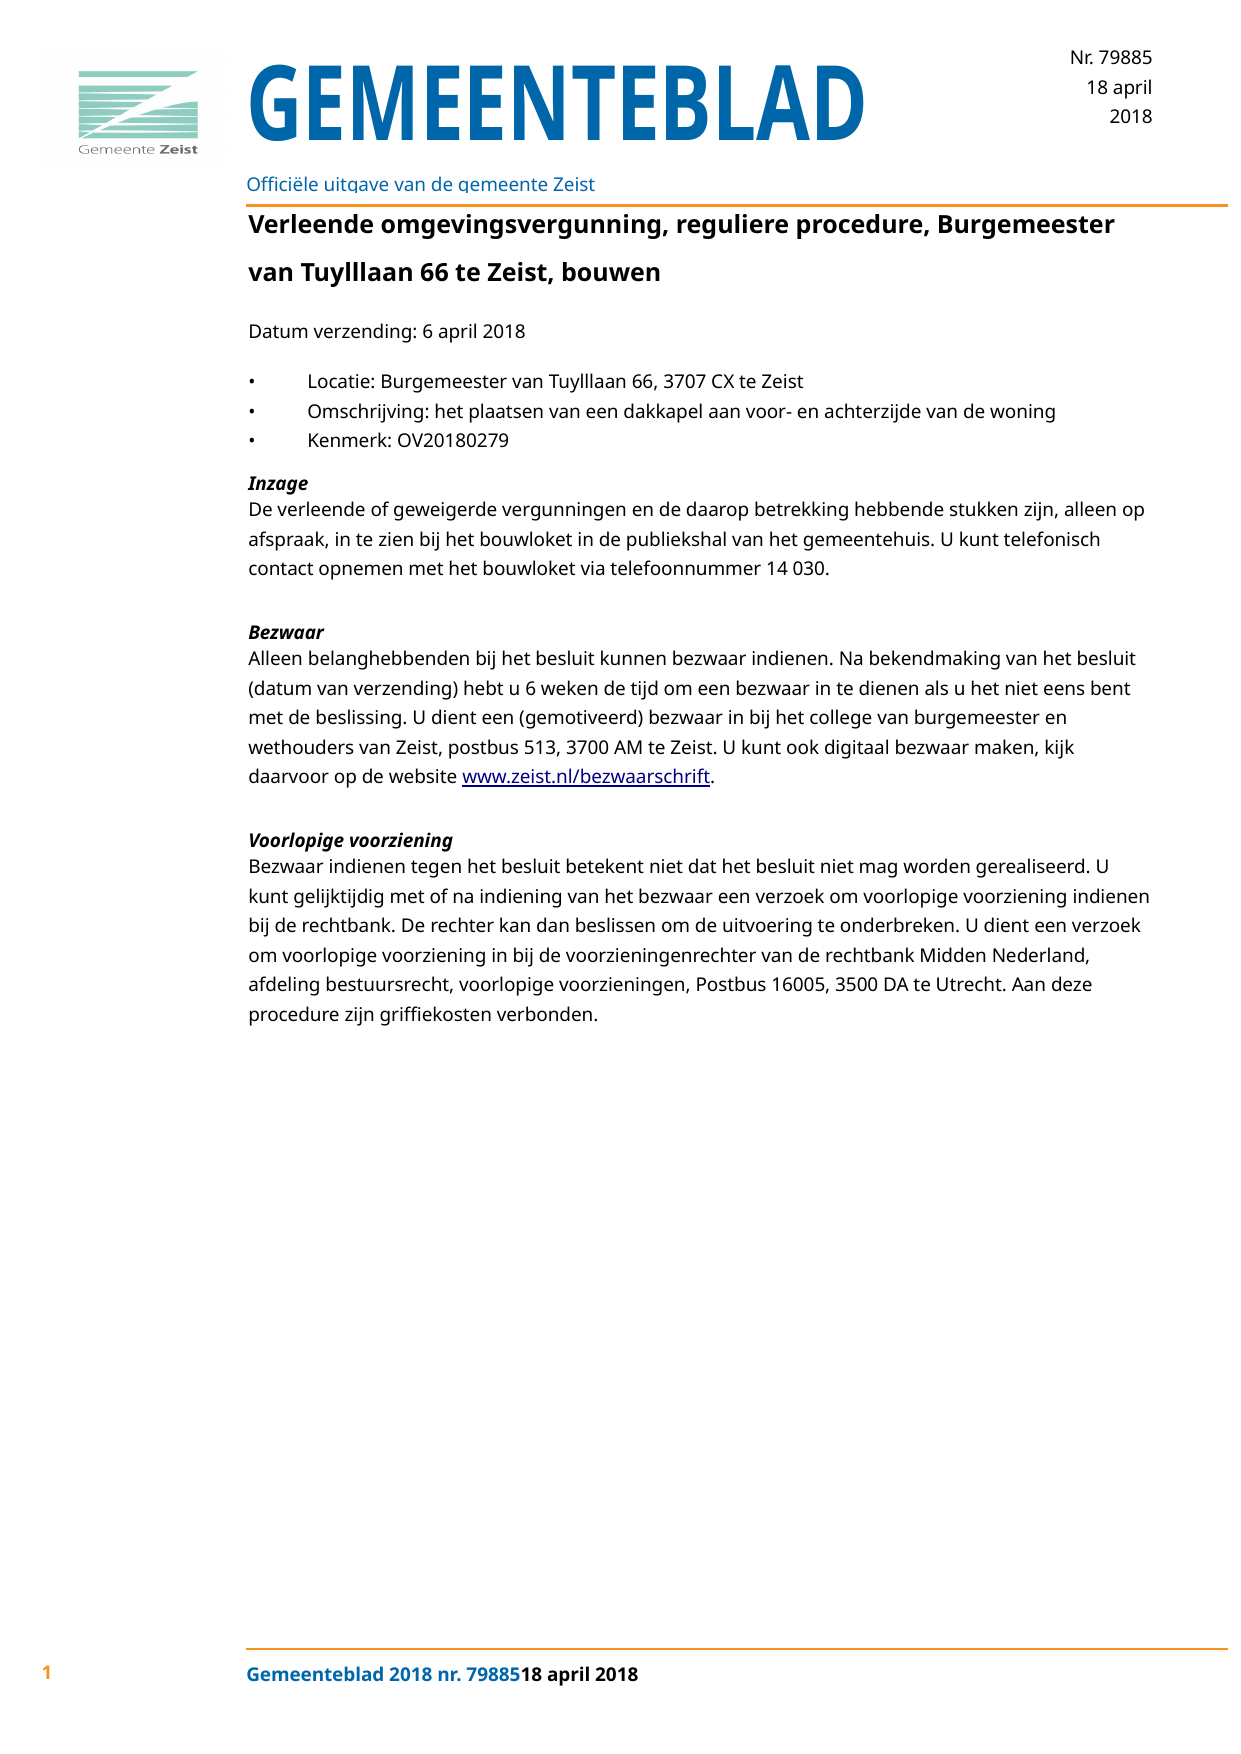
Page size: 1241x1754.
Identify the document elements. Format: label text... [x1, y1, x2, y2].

text Verleende omgevingsvergunning, reguliere procedure, Burgemeester van Tuylllaan 66 te Zeist, bouwen [248, 207, 1152, 288]
text Voorlopige voorziening [248, 827, 1152, 853]
text Alleen belanghebbenden bij het besluit kunnen bezwaar indienen. Na bekendmaking van het besluit (datum van verzending) hebt u 6 weken de tijd om een bezwaar in te dienen als u het niet eens bent met de beslissing. U dient een (gemotiveerd) bezwaar in bij het college van burgemeester en wethouders van Zeist, postbus 513, 3700 AM te Zeist. U kunt ook digitaal bezwaar maken, kijk daarvoor op de website www.zeist.nl/bezwaarschrift. [248, 645, 1152, 789]
text Bezwaar [248, 619, 1152, 645]
picture [41, 47, 231, 172]
list Omschrijving: het plaatsen van een dakkapel aan voor- en achterzijde van de woning [248, 398, 1152, 424]
text De verleende of geweigerde vergunningen en de daarop betrekking hebbende stukken zijn, alleen op afspraak, in te zien bij het bouwloket in de publiekshal van het gemeentehuis. U kunt telefonisch contact opnemen met het bouwloket via telefoonnummer 14 030. [248, 496, 1152, 581]
text Bezwaar indienen tegen het besluit betekent niet dat het besluit niet mag worden gerealiseerd. U kunt gelijktijdig met of na indiening van het bezwaar een verzoek om voorlopige voorziening indienen bij de rechtbank. De rechter kan dan beslissen om de uitvoering te onderbreken. U dient een verzoek om voorlopige voorziening in bij de voorzieningenrechter van de rechtbank Midden Nederland, afdeling bestuursrecht, voorlopige voorzieningen, Postbus 16005, 3500 DA te Utrecht. Aan deze procedure zijn griffiekosten verbonden. [248, 853, 1152, 1027]
text Inzage [248, 471, 1152, 496]
text Datum verzending: 6 april 2018 [248, 318, 1152, 344]
list Kenmerk: OV20180279 [248, 427, 1152, 453]
list Locatie: Burgemeester van Tuylllaan 66, 3707 CX te Zeist [248, 368, 1152, 394]
